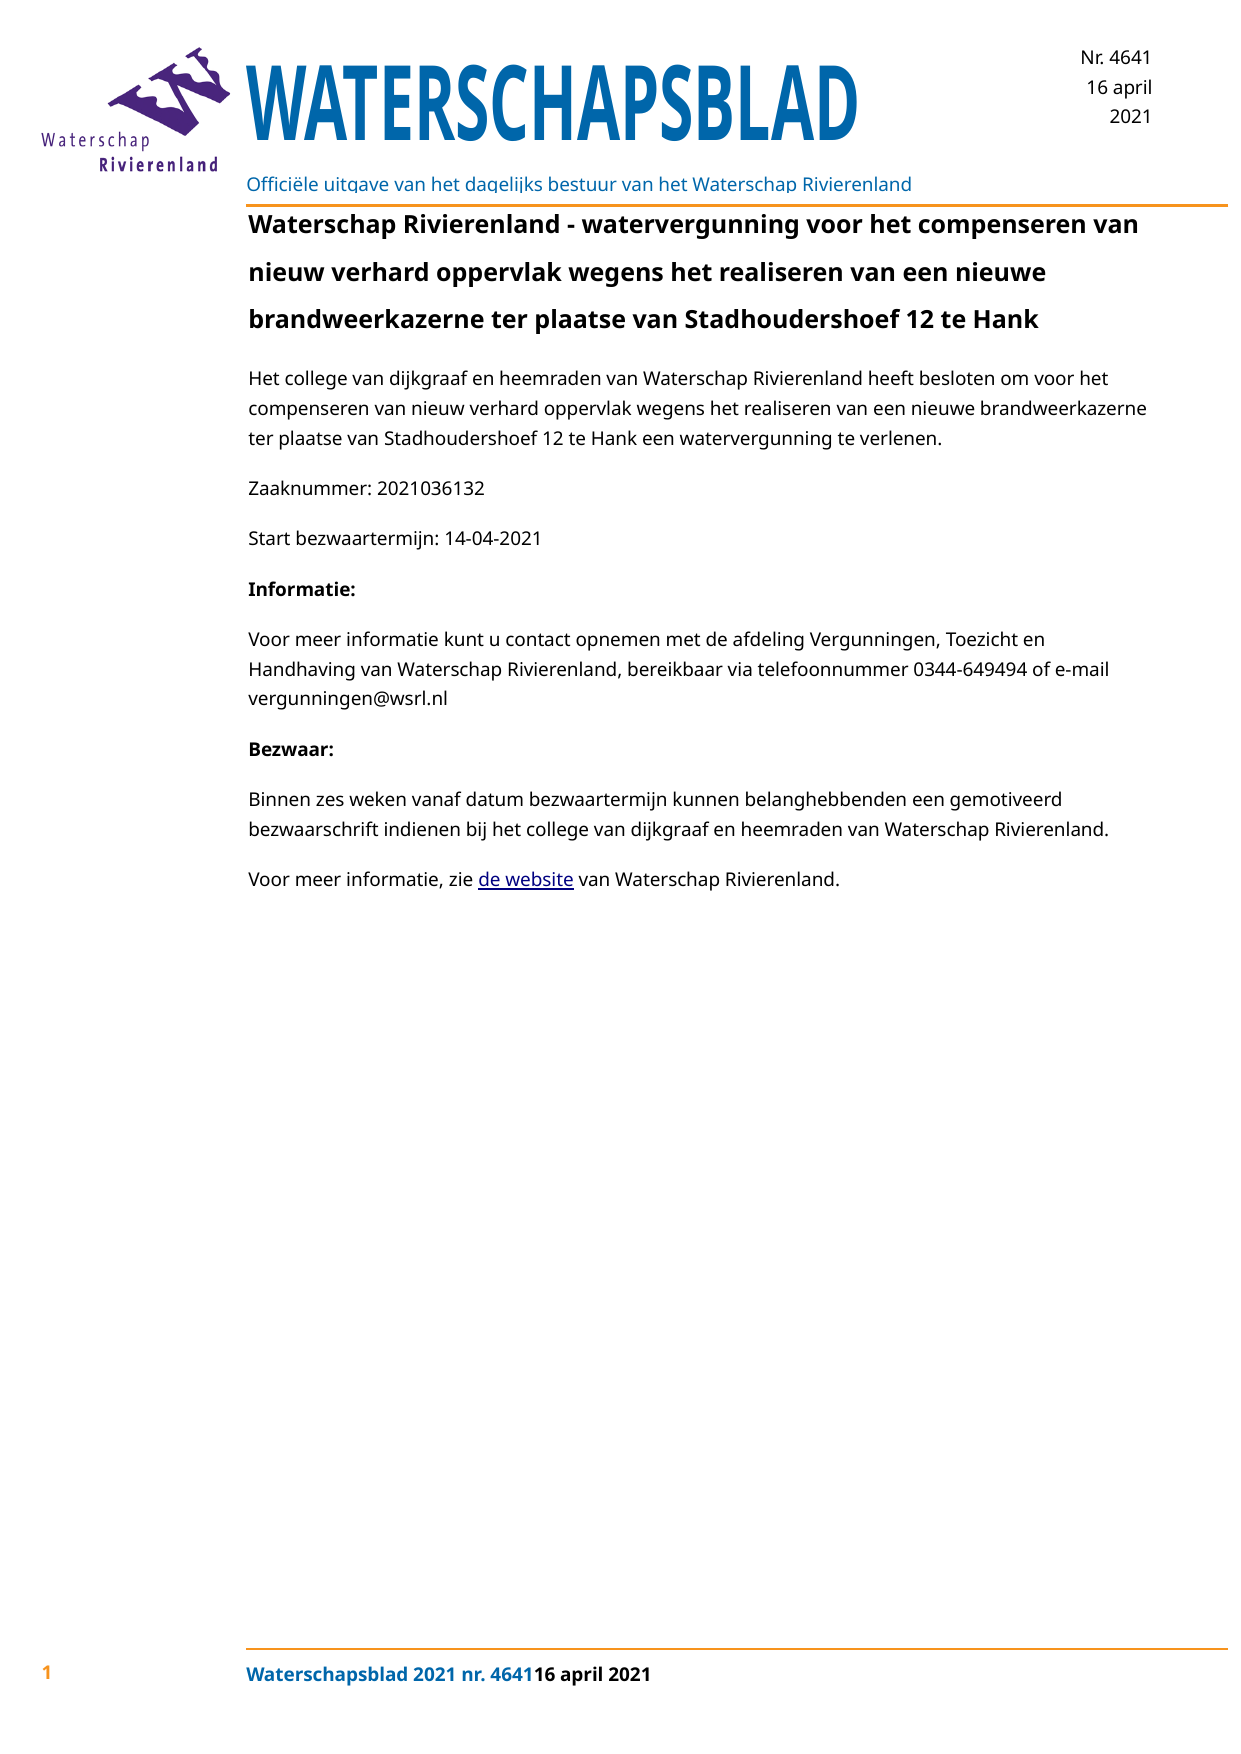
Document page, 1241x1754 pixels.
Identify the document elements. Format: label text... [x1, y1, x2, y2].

text Zaaknummer: 2021036132 [248, 475, 1152, 501]
text Informatie: [248, 576, 1152, 602]
text Binnen zes weken vanaf datum bezwaartermijn kunnen belanghebbenden een gemotiveerd bezwaarschrift indienen bij het college van dijkgraaf en heemraden van Waterschap Rivierenland. [248, 786, 1152, 842]
text Waterschap Rivierenland - watervergunning voor het compenseren van nieuw verhard oppervlak wegens het realiseren van een nieuwe brandweerkazerne ter plaatse van Stadhoudershoef 12 te Hank [248, 207, 1152, 336]
text Het college van dijkgraaf en heemraden van Waterschap Rivierenland heeft besloten om voor het compenseren van nieuw verhard oppervlak wegens het realiseren van een nieuwe brandweerkazerne ter plaatse van Stadhoudershoef 12 te Hank een watervergunning te verlenen. [248, 366, 1152, 450]
text Bezwaar: [248, 736, 1152, 762]
text Voor meer informatie kunt u contact opnemen met de afdeling Vergunningen, Toezicht en Handhaving van Waterschap Rivierenland, bereikbaar via telefoonnummer 0344-649494 of e-mail vergunningen@wsrl.nl [248, 626, 1152, 711]
text Start bezwaartermijn: 14-04-2021 [248, 526, 1152, 551]
picture [41, 47, 231, 172]
text Voor meer informatie, zie de website van Waterschap Rivierenland. [248, 866, 1152, 892]
